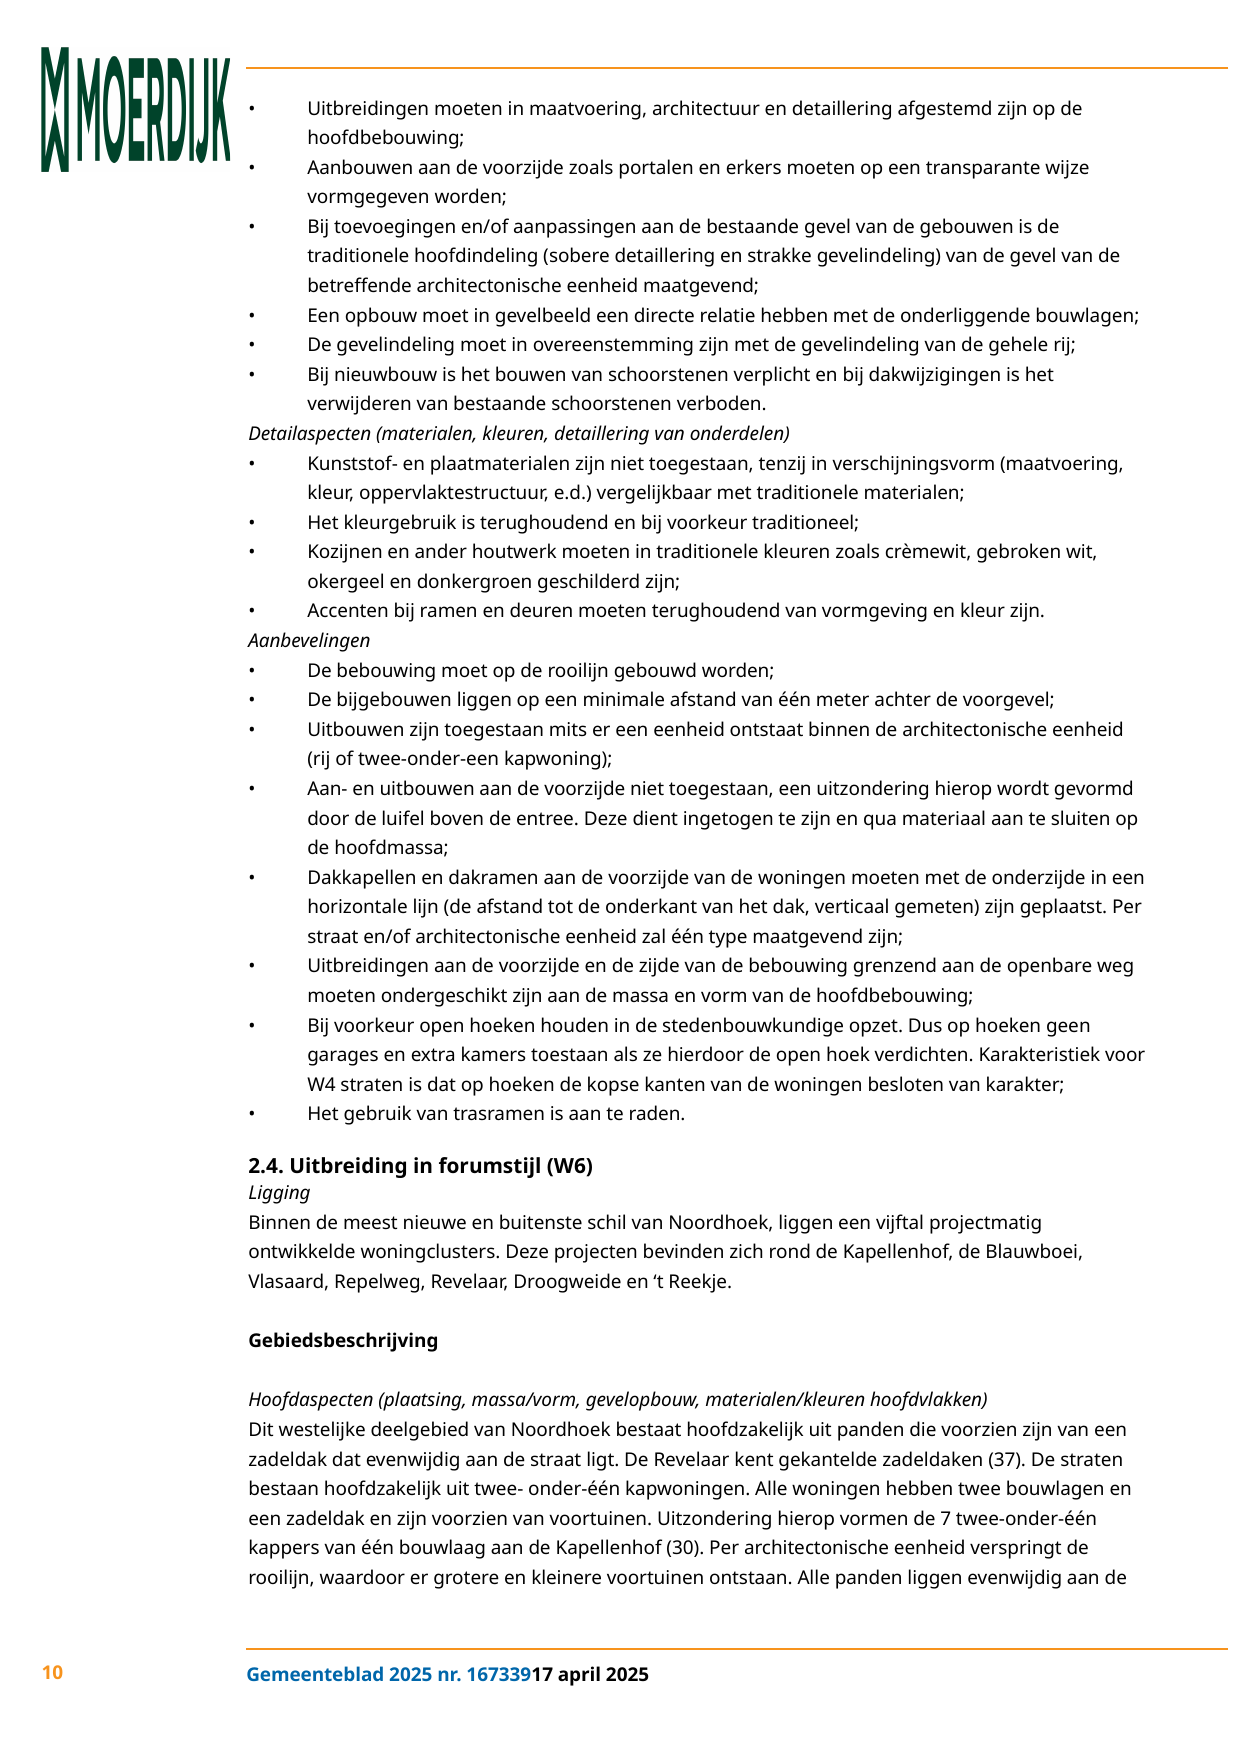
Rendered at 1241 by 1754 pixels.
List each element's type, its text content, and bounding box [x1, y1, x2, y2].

list De gevelindeling moet in overeenstemming zijn met de gevelindeling van de gehele rij; [248, 331, 1152, 357]
text Binnen de meest nieuwe en buitenste schil van Noordhoek, liggen een vijftal projectmatig ontwikkelde woningclusters. Deze projecten bevinden zich rond de Kapellenhof, de Blauwboei, Vlasaard, Repelweg, Revelaar, Droogweide en ‘t Reekje. [248, 1209, 1152, 1294]
list Bij voorkeur open hoeken houden in de stedenbouwkundige opzet. Dus op hoeken geen garages en extra kamers toestaan als ze hierdoor de open hoek verdichten. Karakteristiek voor W4 straten is dat op hoeken de kopse kanten van de woningen besloten van karakter; [248, 1012, 1152, 1097]
list De bijgebouwen liggen op een minimale afstand van één meter achter de voorgevel; [248, 686, 1152, 712]
list De bebouwing moet op de rooilijn gebouwd worden; [248, 657, 1152, 683]
text Aanbevelingen [248, 627, 1152, 653]
list Uitbouwen zijn toegestaan mits er een eenheid ontstaat binnen de architectonische eenheid (rij of twee-onder-een kapwoning); [248, 716, 1152, 771]
text Hoofdaspecten (plaatsing, massa/vorm, gevelopbouw, materialen/kleuren hoofdvlakken) [248, 1387, 1152, 1412]
list Het gebruik van trasramen is aan te raden. [248, 1101, 1152, 1126]
text Dit westelijke deelgebied van Noordhoek bestaat hoofdzakelijk uit panden die voorzien zijn van een zadeldak dat evenwijdig aan de straat ligt. De Revelaar kent gekantelde zadeldaken (37). De straten bestaan hoofdzakelijk uit twee- onder-één kapwoningen. Alle woningen hebben twee bouwlagen en een zadeldak en zijn voorzien van voortuinen. Uitzondering hierop vormen de 7 twee-onder-één kappers van één bouwlaag aan de Kapellenhof (30). Per architectonische eenheid verspringt de rooilijn, waardoor er grotere en kleinere voortuinen ontstaan. Alle panden liggen evenwijdig aan de [248, 1416, 1152, 1590]
list Bij nieuwbouw is het bouwen van schoorstenen verplicht en bij dakwijzigingen is het verwijderen van bestaande schoorstenen verboden. [248, 361, 1152, 416]
list Uitbreidingen moeten in maatvoering, architectuur en detaillering afgestemd zijn op de hoofdbebouwing; [248, 95, 1152, 150]
list Aanbouwen aan de voorzijde zoals portalen en erkers moeten op een transparante wijze vormgegeven worden; [248, 154, 1152, 209]
text Ligging [248, 1179, 1152, 1205]
list Dakkapellen en dakramen aan de voorzijde van de woningen moeten met de onderzijde in een horizontale lijn (de afstand tot de onderkant van het dak, verticaal gemeten) zijn geplaatst. Per straat en/of architectonische eenheid zal één type maatgevend zijn; [248, 864, 1152, 949]
picture [41, 47, 231, 172]
list Bij toevoegingen en/of aanpassingen aan de bestaande gevel van de gebouwen is de traditionele hoofdindeling (sobere detaillering en strakke gevelindeling) van de gevel van de betreffende architectonische eenheid maatgevend; [248, 213, 1152, 298]
list Kunststof- en plaatmaterialen zijn niet toegestaan, tenzij in verschijningsvorm (maatvoering, kleur, oppervlaktestructuur, e.d.) vergelijkbaar met traditionele materialen; [248, 450, 1152, 505]
text 2.4. Uitbreiding in forumstijl (W6) [248, 1151, 1152, 1179]
list Uitbreidingen aan de voorzijde en de zijde van de bebouwing grenzend aan de openbare weg moeten ondergeschikt zijn aan de massa en vorm van de hoofdbebouwing; [248, 953, 1152, 1008]
list Aan- en uitbouwen aan de voorzijde niet toegestaan, een uitzondering hierop wordt gevormd door de luifel boven de entree. Deze dient ingetogen te zijn en qua materiaal aan te sluiten op de hoofdmassa; [248, 775, 1152, 860]
list Kozijnen en ander houtwerk moeten in traditionele kleuren zoals crèmewit, gebroken wit, okergeel en donkergroen geschilderd zijn; [248, 538, 1152, 594]
list Een opbouw moet in gevelbeeld een directe relatie hebben met de onderliggende bouwlagen; [248, 302, 1152, 328]
list Accenten bij ramen en deuren moeten terughoudend van vormgeving en kleur zijn. [248, 598, 1152, 623]
text Detailaspecten (materialen, kleuren, detaillering van onderdelen) [248, 420, 1152, 446]
list Het kleurgebruik is terughoudend en bij voorkeur traditioneel; [248, 509, 1152, 535]
text Gebiedsbeschrijving [248, 1327, 1152, 1353]
